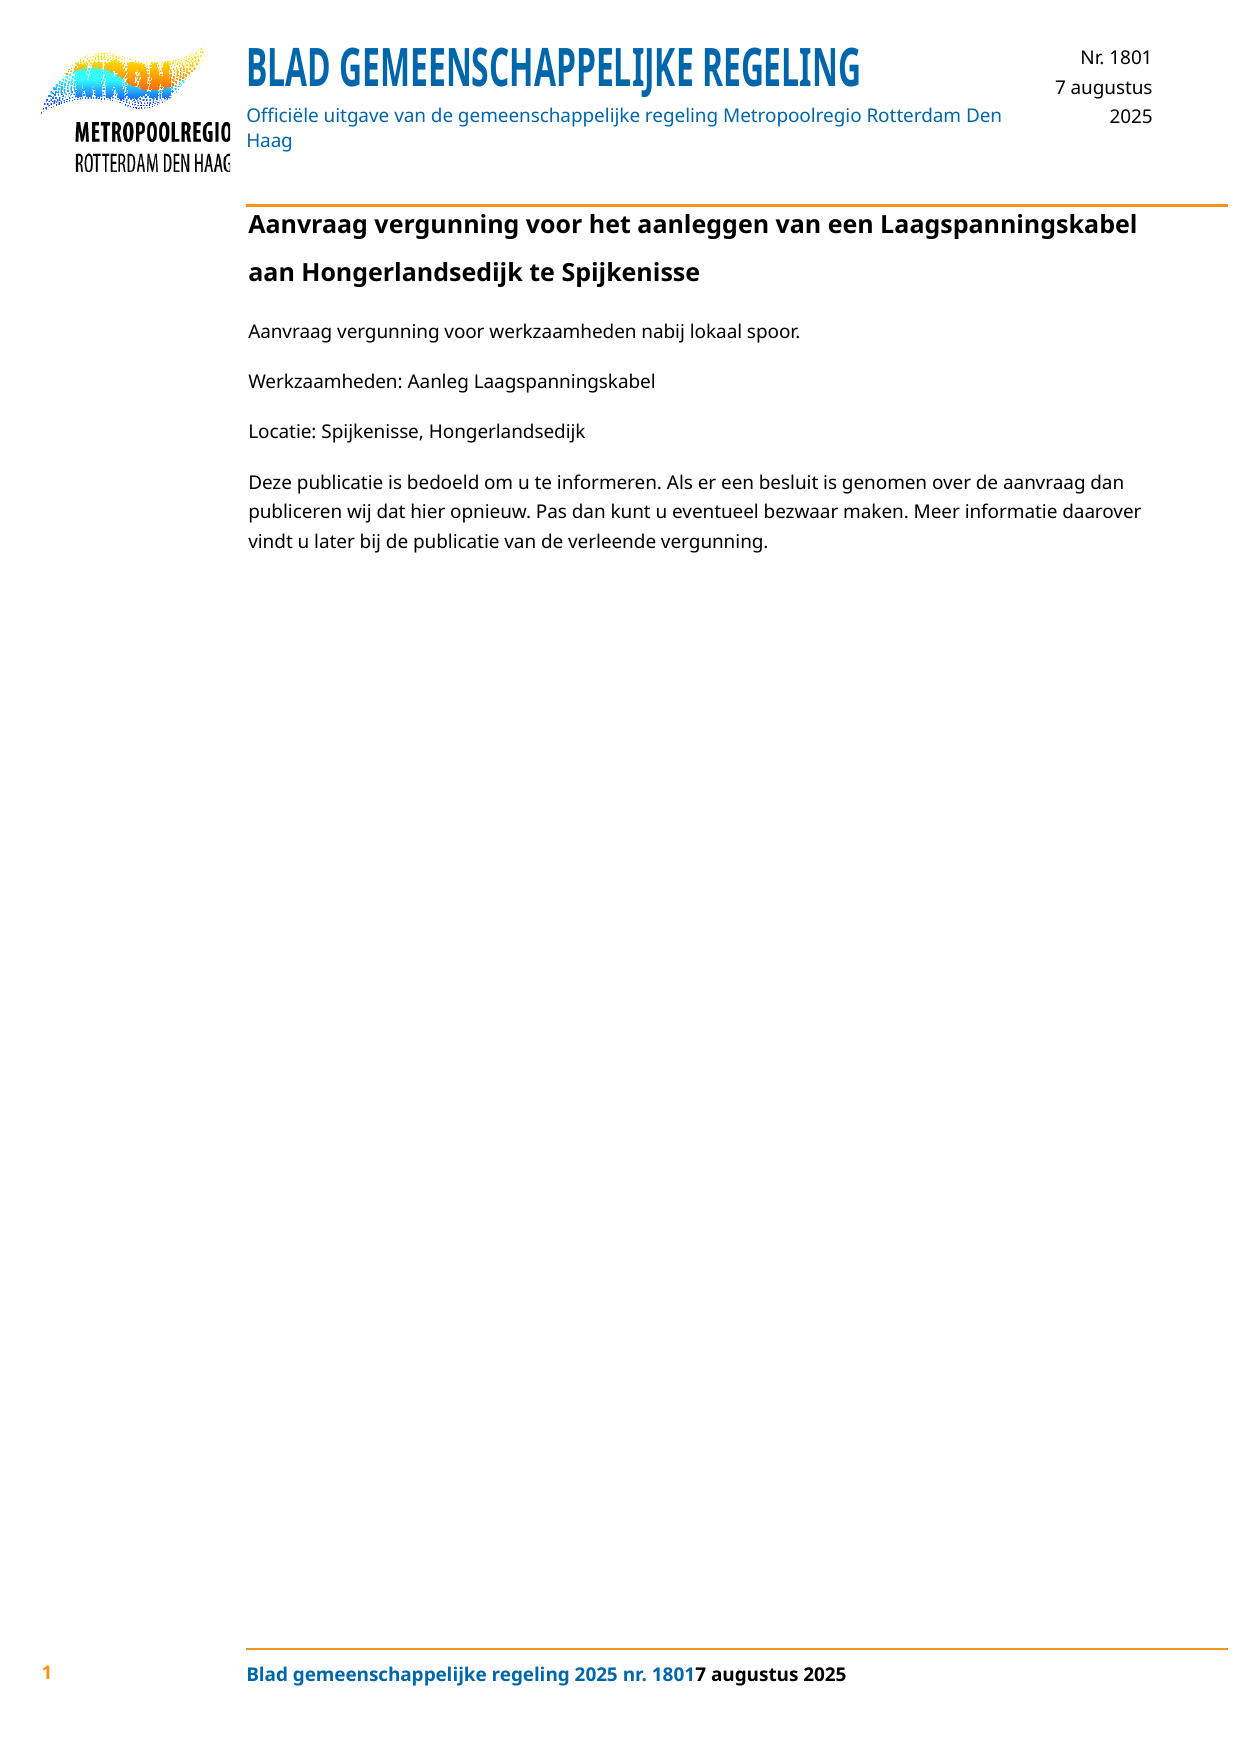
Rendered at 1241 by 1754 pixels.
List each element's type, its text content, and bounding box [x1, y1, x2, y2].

text Werkzaamheden: Aanleg Laagspanningskabel [248, 368, 1152, 394]
text Deze publicatie is bedoeld om u te informeren. Als er een besluit is genomen over de aanvraag dan publiceren wij dat hier opnieuw. Pas dan kunt u eventueel bezwaar maken. Meer informatie daarover vindt u later bij de publicatie van de verleende vergunning. [248, 469, 1152, 554]
picture [41, 47, 231, 172]
text Aanvraag vergunning voor het aanleggen van een Laagspanningskabel aan Hongerlandsedijk te Spijkenisse [248, 207, 1152, 288]
text Aanvraag vergunning voor werkzaamheden nabij lokaal spoor. [248, 318, 1152, 344]
text Locatie: Spijkenisse, Hongerlandsedijk [248, 419, 1152, 444]
